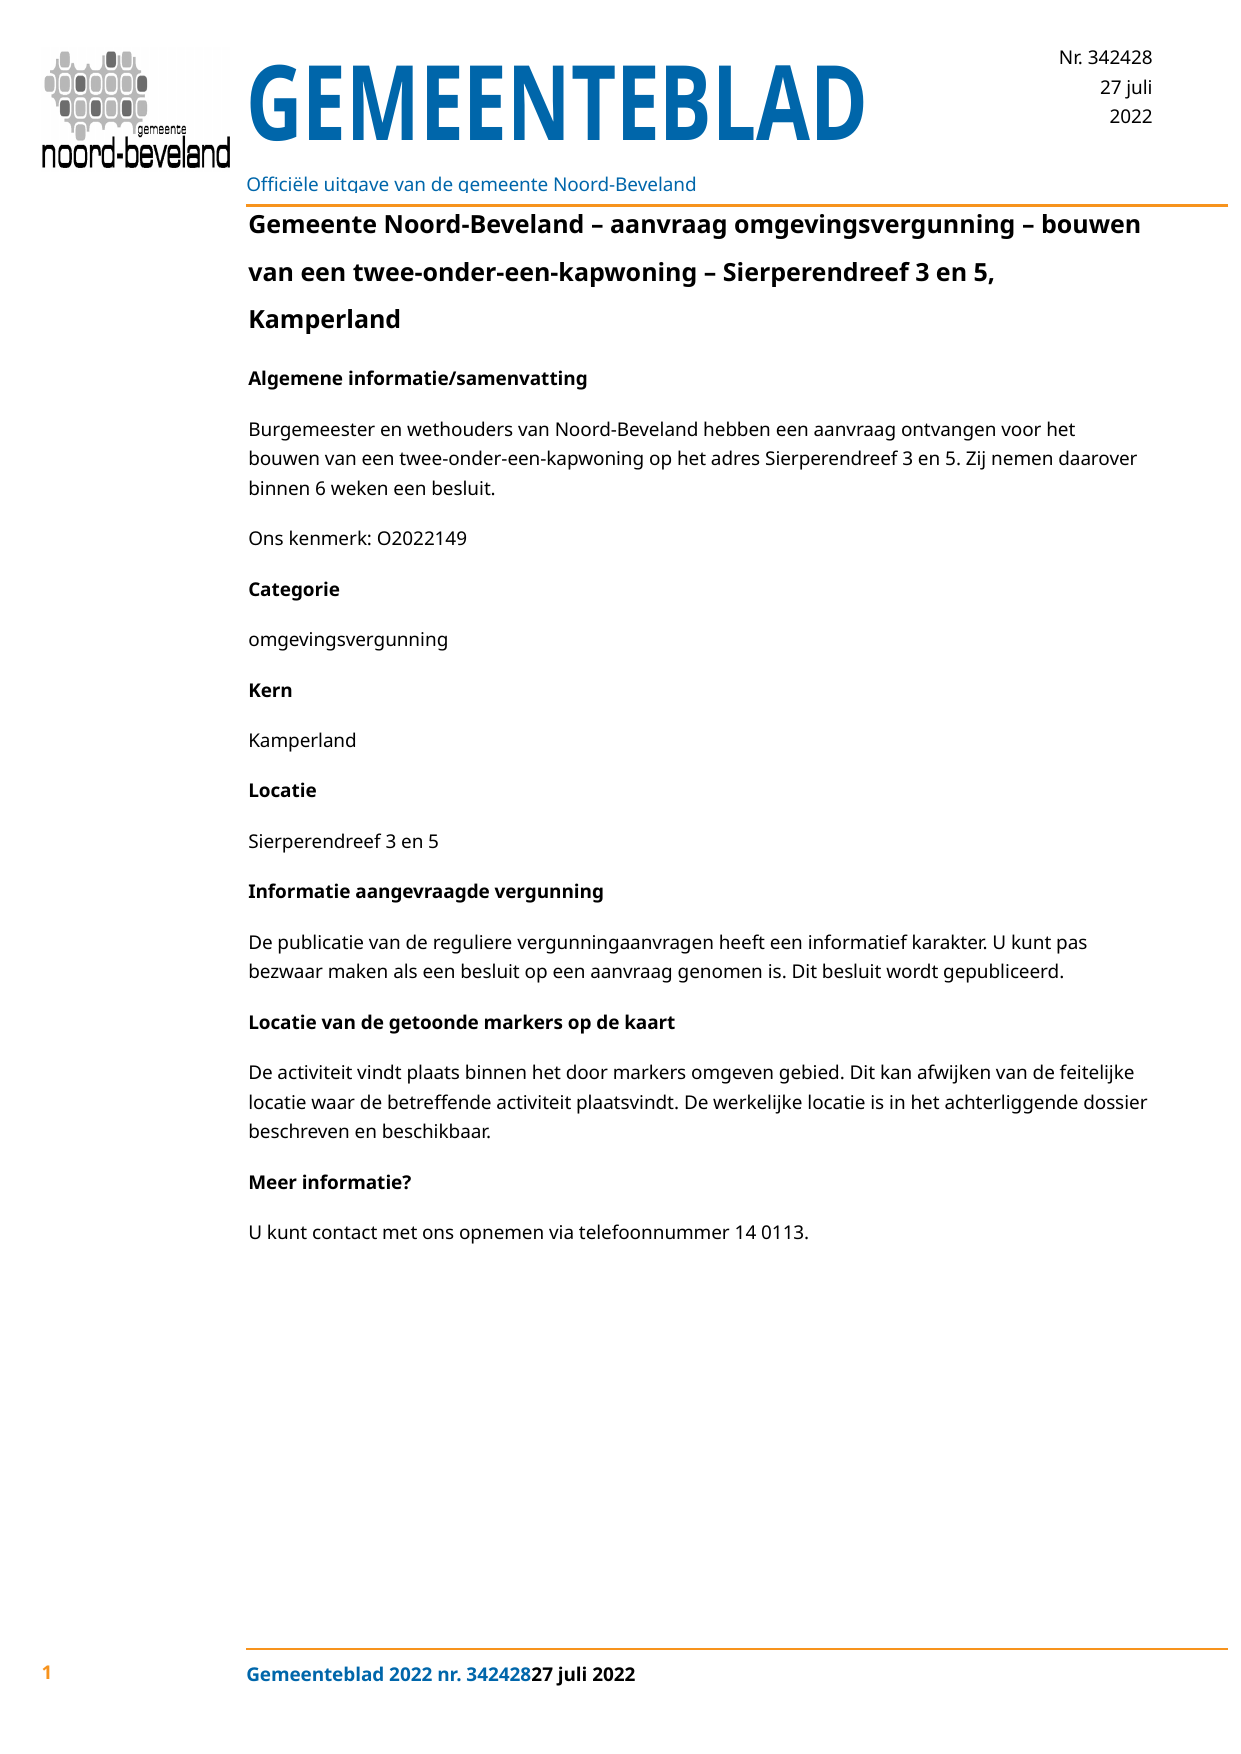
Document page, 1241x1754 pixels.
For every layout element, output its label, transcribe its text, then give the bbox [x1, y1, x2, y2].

text Meer informatie? [248, 1169, 1152, 1194]
text U kunt contact met ons opnemen via telefoonnummer 14 0113. [248, 1219, 1152, 1245]
text Sierperendreef 3 en 5 [248, 828, 1152, 854]
text Locatie van de getoonde markers op de kaart [248, 1009, 1152, 1034]
text De publicatie van de reguliere vergunningaanvragen heeft een informatief karakter. U kunt pas bezwaar maken als een besluit op een aanvraag genomen is. Dit besluit wordt gepubliceerd. [248, 929, 1152, 984]
text Algemene informatie/samenvatting [248, 366, 1152, 391]
text Categorie [248, 576, 1152, 602]
text Informatie aangevraagde vergunning [248, 878, 1152, 904]
text omgevingsvergunning [248, 626, 1152, 652]
text Kamperland [248, 727, 1152, 753]
text Ons kenmerk: O2022149 [248, 526, 1152, 551]
text Burgemeester en wethouders van Noord-Beveland hebben een aanvraag ontvangen voor het bouwen van een twee-onder-een-kapwoning op het adres Sierperendreef 3 en 5. Zij nemen daarover binnen 6 weken een besluit. [248, 416, 1152, 501]
text De activiteit vindt plaats binnen het door markers omgeven gebied. Dit kan afwijken van de feitelijke locatie waar de betreffende activiteit plaatsvindt. De werkelijke locatie is in het achterliggende dossier beschreven en beschikbaar. [248, 1059, 1152, 1144]
picture [41, 47, 231, 172]
text Kern [248, 677, 1152, 702]
text Gemeente Noord-Beveland – aanvraag omgevingsvergunning – bouwen van een twee-onder-een-kapwoning – Sierperendreef 3 en 5, Kamperland [248, 207, 1152, 336]
text Locatie [248, 778, 1152, 803]
